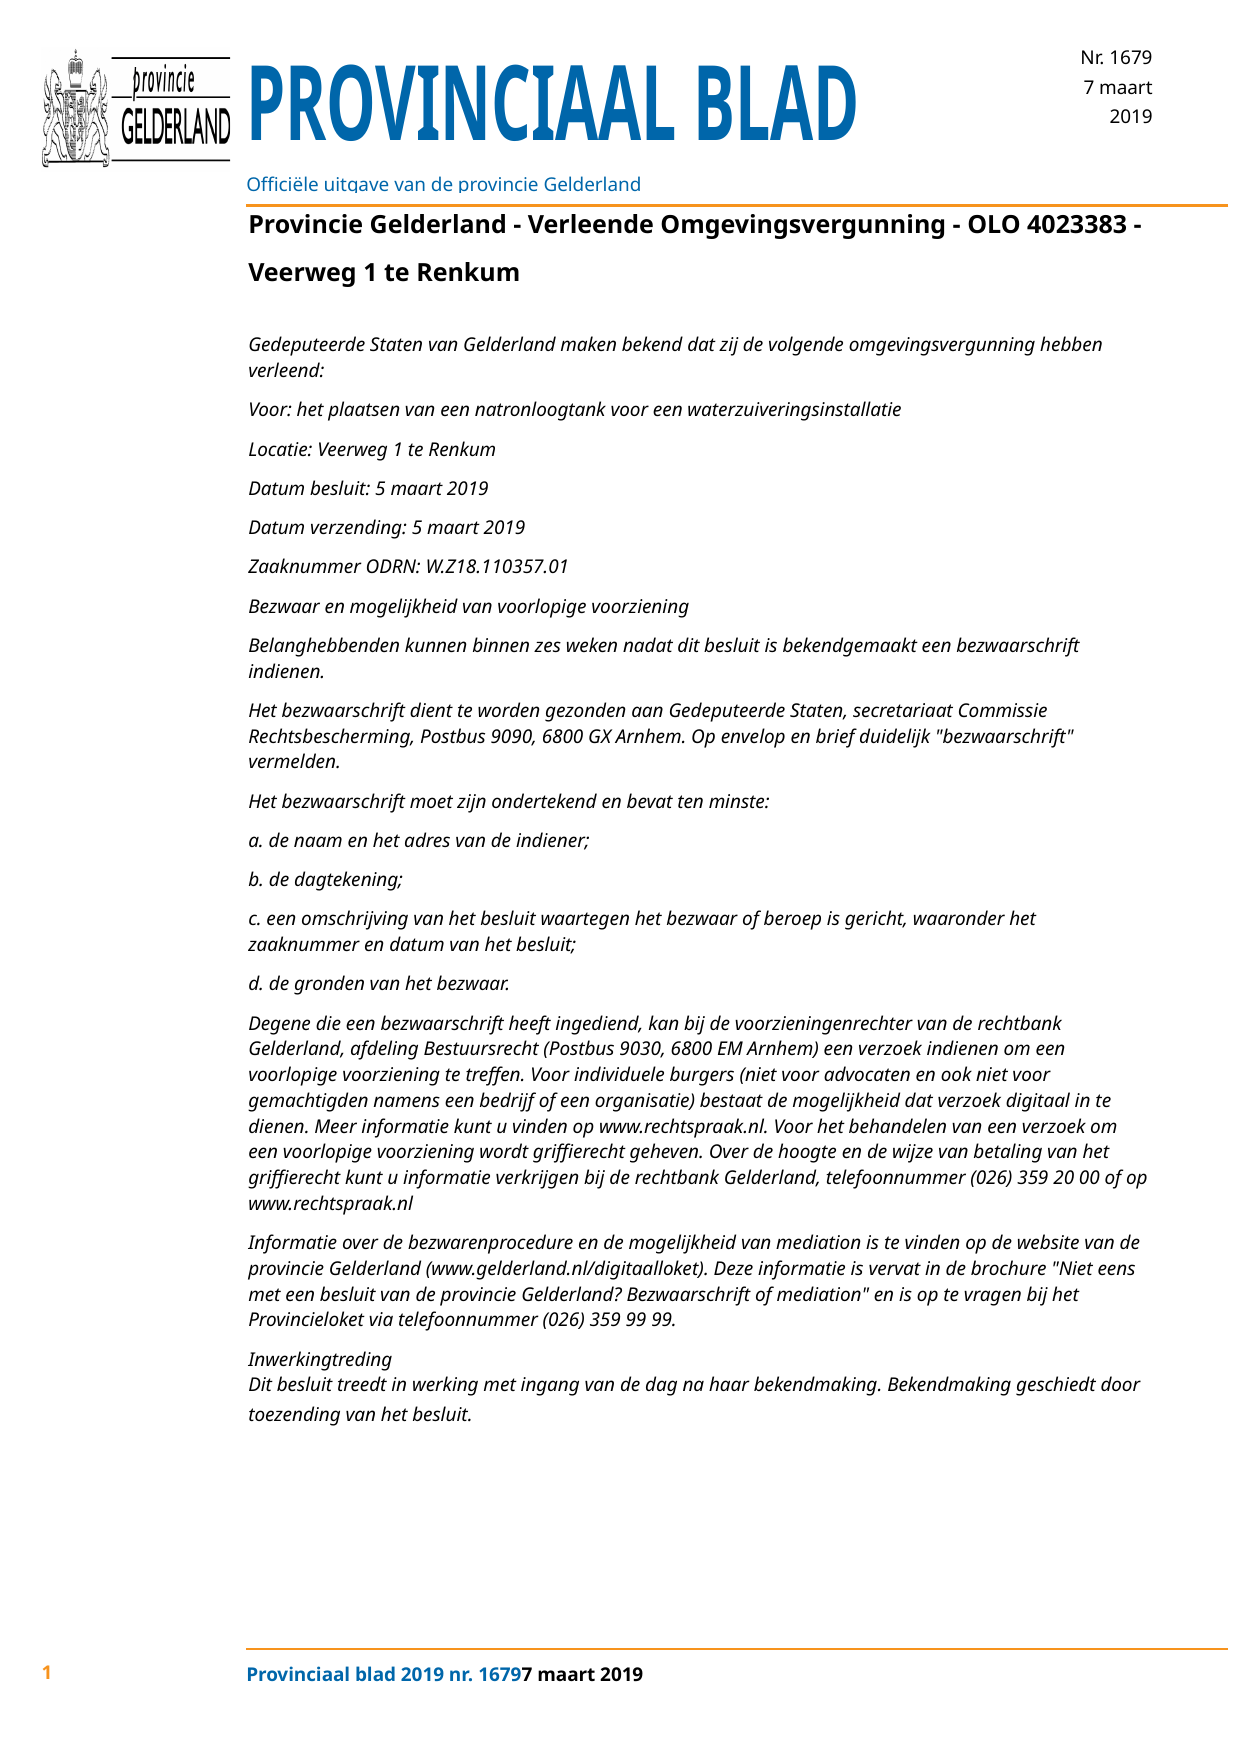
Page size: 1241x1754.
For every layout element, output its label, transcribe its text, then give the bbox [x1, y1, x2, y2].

text Het bezwaarschrift dient te worden gezonden aan Gedeputeerde Staten, secretariaat Commissie Rechtsbescherming, Postbus 9090, 6800 GX Arnhem. Op envelop en brief duidelijk "bezwaarschrift" vermelden. [248, 697, 1152, 774]
text Belanghebbenden kunnen binnen zes weken nadat dit besluit is bekendgemaakt een bezwaarschrift indienen. [248, 632, 1152, 683]
text Datum besluit: 5 maart 2019 [248, 475, 1152, 501]
picture [41, 47, 231, 172]
text Bezwaar en mogelijkheid van voorlopige voorziening [248, 593, 1152, 618]
text b. de dagtekening; [248, 866, 1152, 892]
text Dit besluit treedt in werking met ingang van de dag na haar bekendmaking. Bekendmaking geschiedt door toezending van het besluit. [248, 1371, 1152, 1427]
text Informatie over de bezwarenprocedure en de mogelijkheid van mediation is te vinden op de website van de provincie Gelderland (www.gelderland.nl/digitaalloket). Deze informatie is vervat in de brochure "Niet eens met een besluit van de provincie Gelderland? Bezwaarschrift of mediation" en is op te vragen bij het Provincieloket via telefoonnummer (026) 359 99 99. [248, 1229, 1152, 1332]
text Het bezwaarschrift moet zijn ondertekend en bevat ten minste: [248, 788, 1152, 813]
text Degene die een bezwaarschrift heeft ingediend, kan bij de voorzieningenrechter van de rechtbank Gelderland, afdeling Bestuursrecht (Postbus 9030, 6800 EM Arnhem) een verzoek indienen om een voorlopige voorziening te treffen. Voor individuele burgers (niet voor advocaten en ook niet voor gemachtigden namens een bedrijf of een organisatie) bestaat de mogelijkheid dat verzoek digitaal in te dienen. Meer informatie kunt u vinden op www.rechtspraak.nl. Voor het behandelen van een verzoek om een voorlopige voorziening wordt griffierecht geheven. Over de hoogte en de wijze van betaling van het griffierecht kunt u informatie verkrijgen bij de rechtbank Gelderland, telefoonnummer (026) 359 20 00 of op www.rechtspraak.nl [248, 1010, 1152, 1216]
text d. de gronden van het bezwaar. [248, 971, 1152, 996]
text Zaaknummer ODRN: W.Z18.110357.01 [248, 553, 1152, 579]
text Datum verzending: 5 maart 2019 [248, 514, 1152, 540]
text a. de naam en het adres van de indiener; [248, 827, 1152, 853]
text Voor: het plaatsen van een natronloogtank voor een waterzuiveringsinstallatie [248, 396, 1152, 422]
text Inwerkingtreding [248, 1346, 1152, 1371]
text Gedeputeerde Staten van Gelderland maken bekend dat zij de volgende omgevingsvergunning hebben verleend: [248, 331, 1152, 383]
text c. een omschrijving van het besluit waartegen het bezwaar of beroep is gericht, waaronder het zaaknummer en datum van het besluit; [248, 906, 1152, 957]
text Provincie Gelderland - Verleende Omgevingsvergunning - OLO 4023383 - Veerweg 1 te Renkum [248, 207, 1152, 288]
text Locatie: Veerweg 1 te Renkum [248, 436, 1152, 461]
